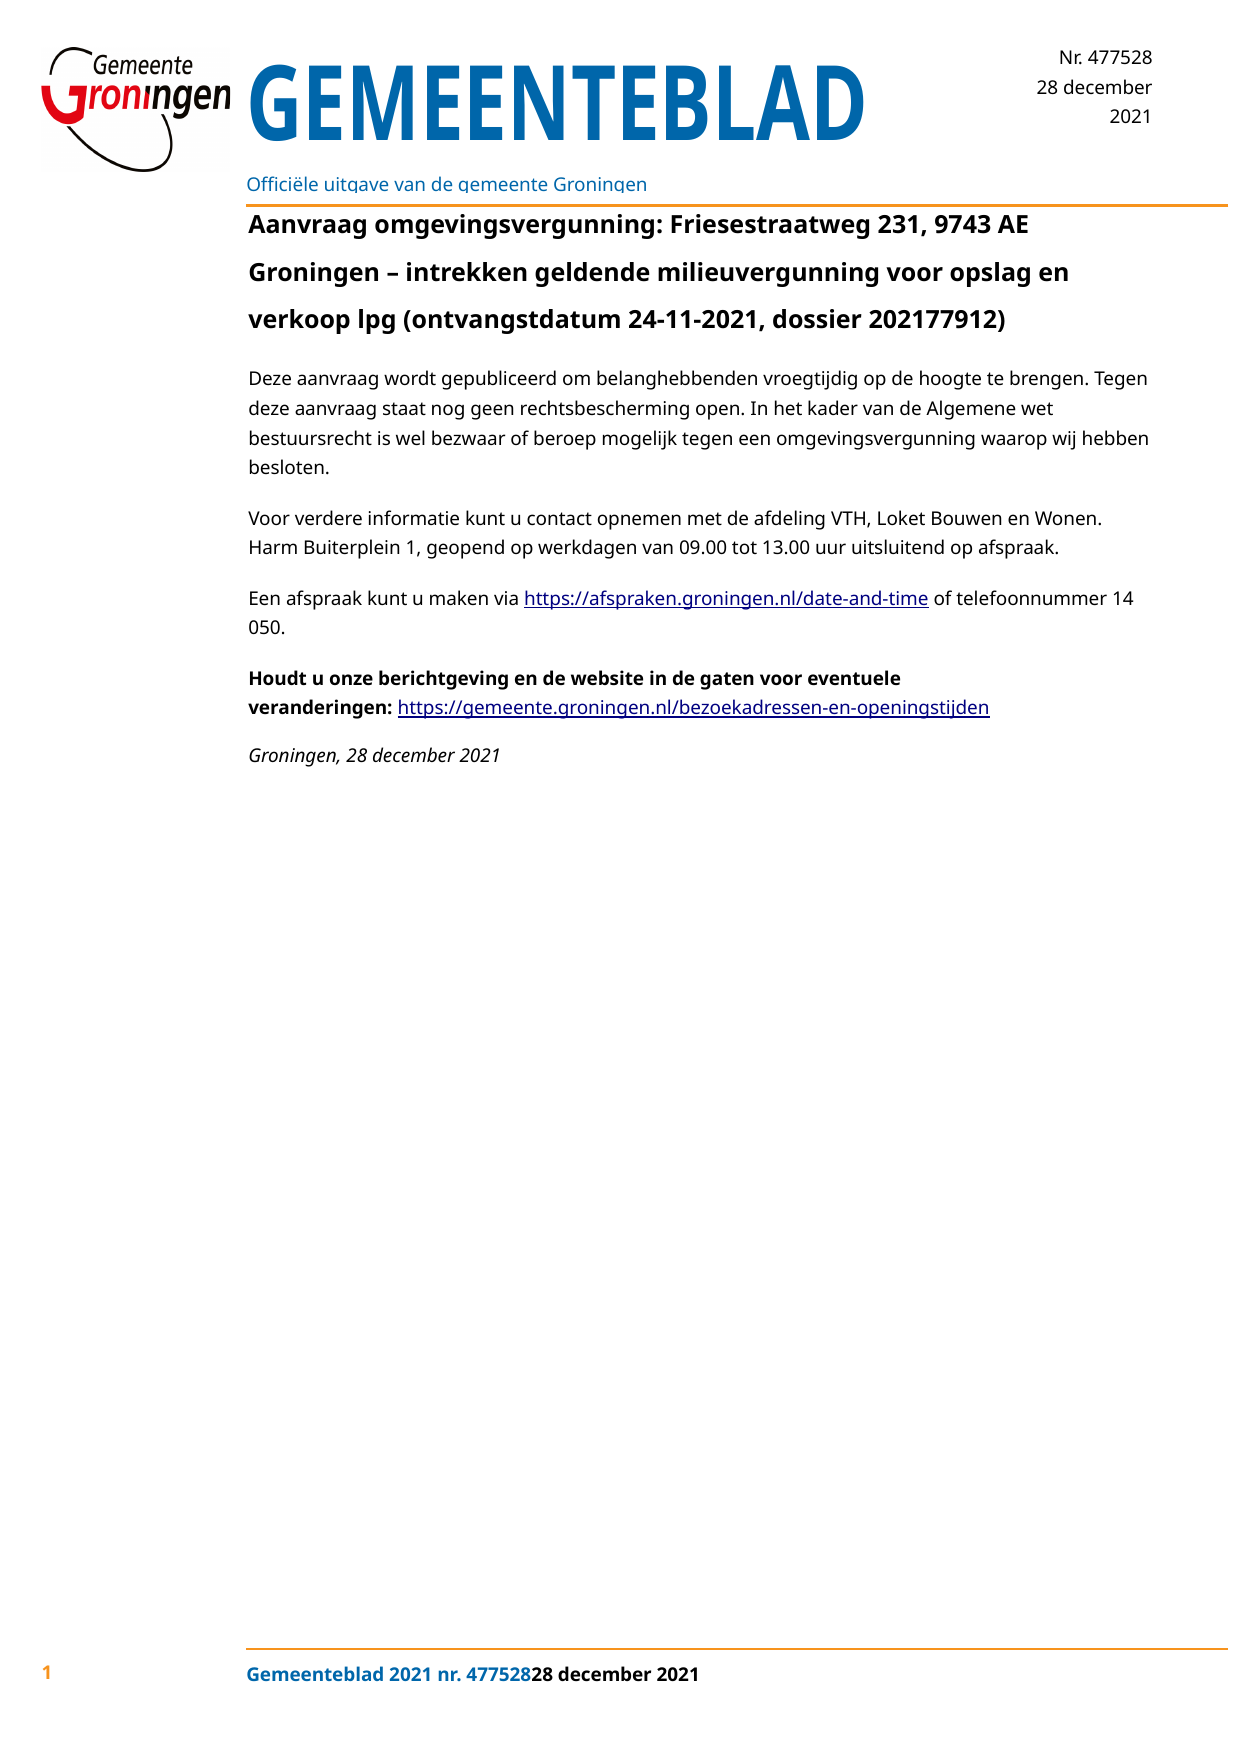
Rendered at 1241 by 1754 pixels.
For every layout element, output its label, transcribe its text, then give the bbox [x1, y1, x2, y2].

text Groningen, 28 december 2021 [248, 742, 1152, 768]
text Aanvraag omgevingsvergunning: Friesestraatweg 231, 9743 AE Groningen – intrekken geldende milieuvergunning voor opslag en verkoop lpg (ontvangstdatum 24-11-2021, dossier 202177912) [248, 207, 1152, 336]
text Houdt u onze berichtgeving en de website in de gaten voor eventuele veranderingen: https://gemeente.groningen.nl/bezoekadressen-en-openingstijden [248, 665, 1152, 720]
text Voor verdere informatie kunt u contact opnemen met de afdeling VTH, Loket Bouwen en Wonen. Harm Buiterplein 1, geopend op werkdagen van 09.00 tot 13.00 uur uitsluitend op afspraak. [248, 505, 1152, 560]
text Deze aanvraag wordt gepubliceerd om belanghebbenden vroegtijdig op de hoogte te brengen. Tegen deze aanvraag staat nog geen rechtsbescherming open. In het kader van de Algemene wet bestuursrecht is wel bezwaar of beroep mogelijk tegen een omgevingsvergunning waarop wij hebben besloten. [248, 366, 1152, 480]
picture [41, 47, 231, 172]
text Een afspraak kunt u maken via https://afspraken.groningen.nl/date-and-time of telefoonnummer 14 050. [248, 585, 1152, 640]
